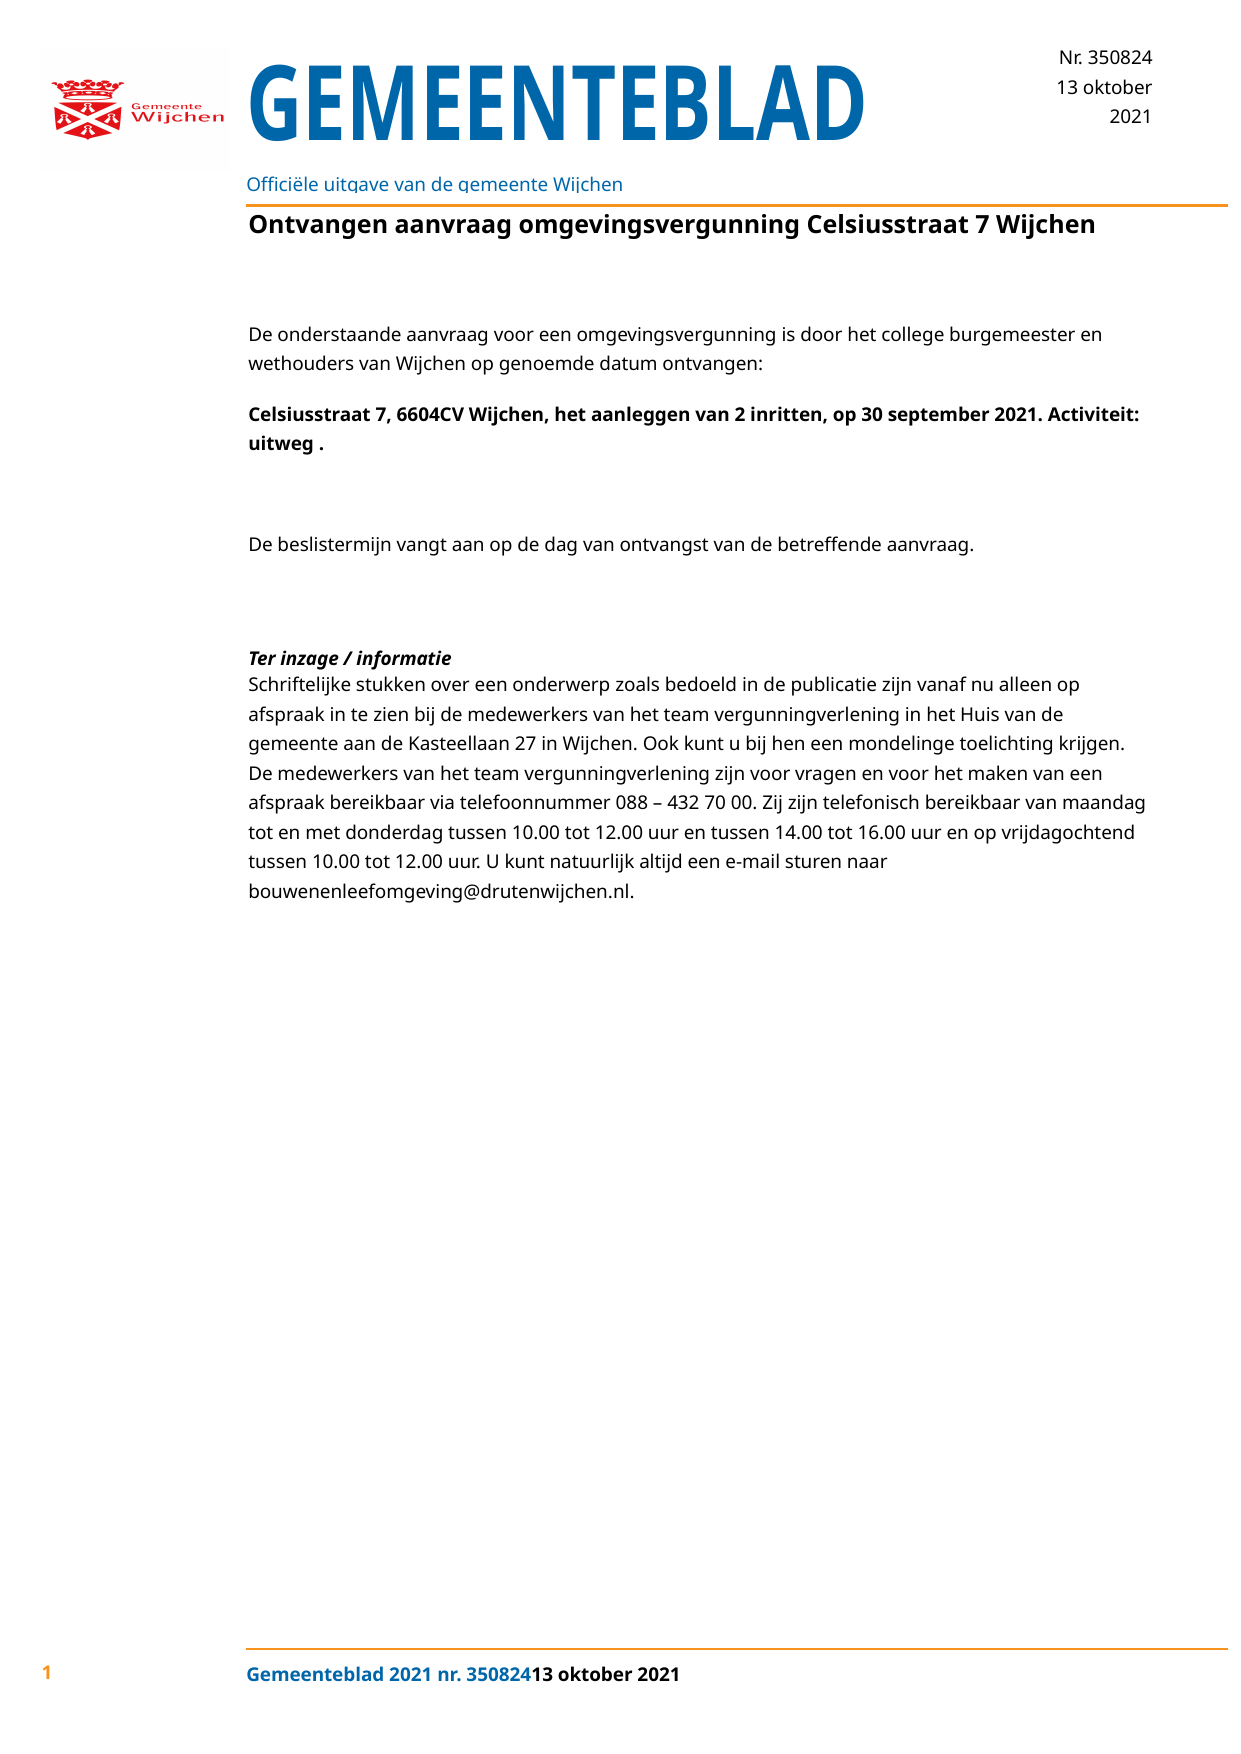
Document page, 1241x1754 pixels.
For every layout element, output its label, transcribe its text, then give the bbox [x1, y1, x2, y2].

text De onderstaande aanvraag voor een omgevingsvergunning is door het college burgemeester en wethouders van Wijchen op genoemde datum ontvangen: [248, 321, 1152, 376]
text Ontvangen aanvraag omgevingsvergunning Celsiusstraat 7 Wijchen [248, 207, 1152, 241]
text Celsiusstraat 7, 6604CV Wijchen, het aanleggen van 2 inritten, op 30 september 2021. Activiteit: uitweg . [248, 401, 1152, 456]
picture [41, 47, 231, 172]
text Schriftelijke stukken over een onderwerp zoals bedoeld in de publicatie zijn vanaf nu alleen op afspraak in te zien bij de medewerkers van het team vergunningverlening in het Huis van de gemeente aan de Kasteellaan 27 in Wijchen. Ook kunt u bij hen een mondelinge toelichting krijgen. De medewerkers van het team vergunningverlening zijn voor vragen en voor het maken van een afspraak bereikbaar via telefoonnummer 088 – 432 70 00. Zij zijn telefonisch bereikbaar van maandag tot en met donderdag tussen 10.00 tot 12.00 uur en tussen 14.00 tot 16.00 uur en op vrijdagochtend tussen 10.00 tot 12.00 uur. U kunt natuurlijk altijd een e-mail sturen naar bouwenenleefomgeving@drutenwijchen.nl. [248, 671, 1152, 904]
text Ter inzage / informatie [248, 646, 1152, 671]
text De beslistermijn vangt aan op de dag van ontvangst van de betreffende aanvraag. [248, 531, 1152, 557]
